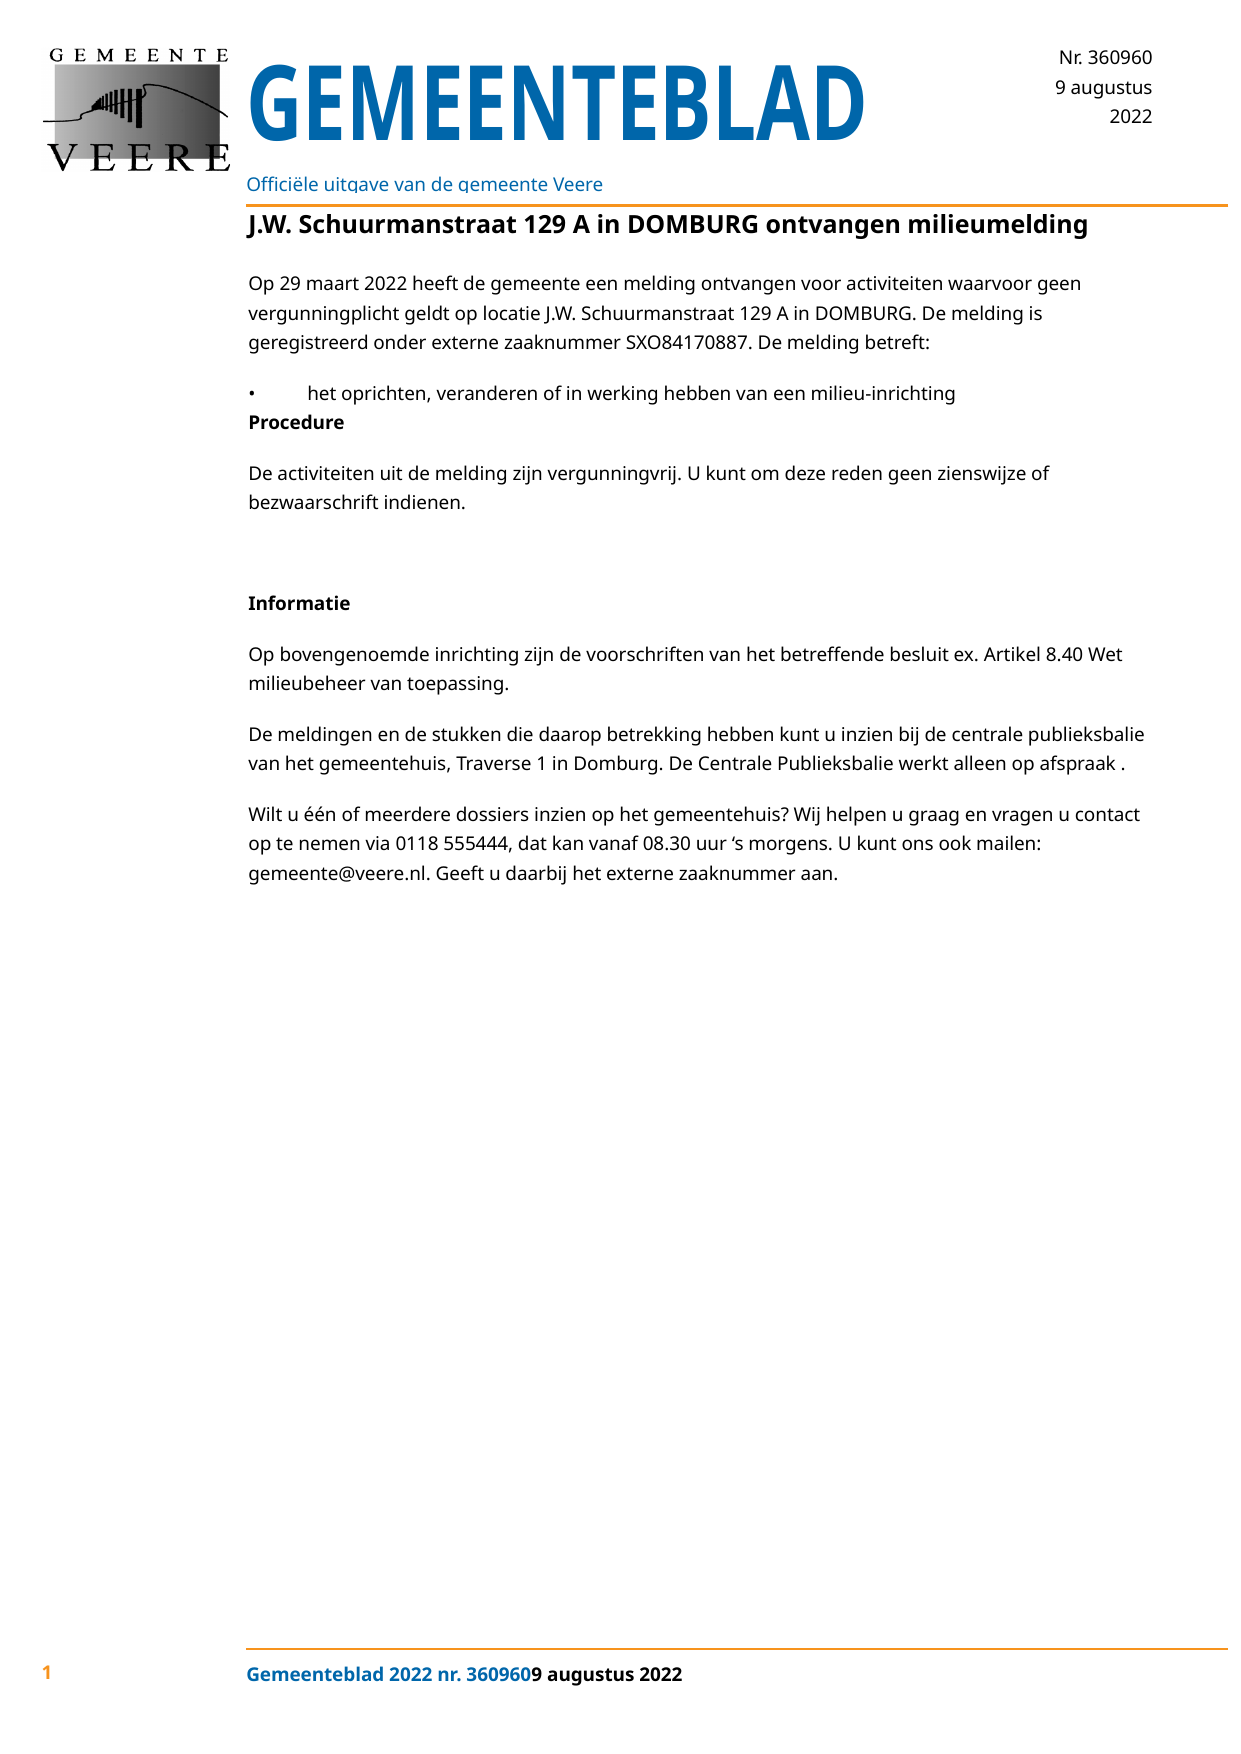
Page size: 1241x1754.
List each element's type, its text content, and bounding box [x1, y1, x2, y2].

text J.W. Schuurmanstraat 129 A in DOMBURG ontvangen milieumelding [248, 207, 1152, 241]
text Procedure [248, 409, 1152, 435]
text De meldingen en de stukken die daarop betrekking hebben kunt u inzien bij de centrale publieksbalie van het gemeentehuis, Traverse 1 in Domburg. De Centrale Publieksbalie werkt alleen op afspraak . [248, 721, 1152, 776]
picture [41, 47, 231, 172]
text Op 29 maart 2022 heeft de gemeente een melding ontvangen voor activiteiten waarvoor geen vergunningplicht geldt op locatie J.W. Schuurmanstraat 129 A in DOMBURG. De melding is geregistreerd onder externe zaaknummer SXO84170887. De melding betreft: [248, 270, 1152, 355]
text Wilt u één of meerdere dossiers inzien op het gemeentehuis? Wij helpen u graag en vragen u contact op te nemen via 0118 555444, dat kan vanaf 08.30 uur ‘s morgens. U kunt ons ook mailen: gemeente@veere.nl. Geeft u daarbij het externe zaaknummer aan. [248, 801, 1152, 886]
list het oprichten, veranderen of in werking hebben van een milieu-inrichting [248, 380, 1152, 406]
text De activiteiten uit de melding zijn vergunningvrij. U kunt om deze reden geen zienswijze of bezwaarschrift indienen. [248, 460, 1152, 515]
text Op bovengenoemde inrichting zijn de voorschriften van het betreffende besluit ex. Artikel 8.40 Wet milieubeheer van toepassing. [248, 641, 1152, 696]
text Informatie [248, 590, 1152, 616]
